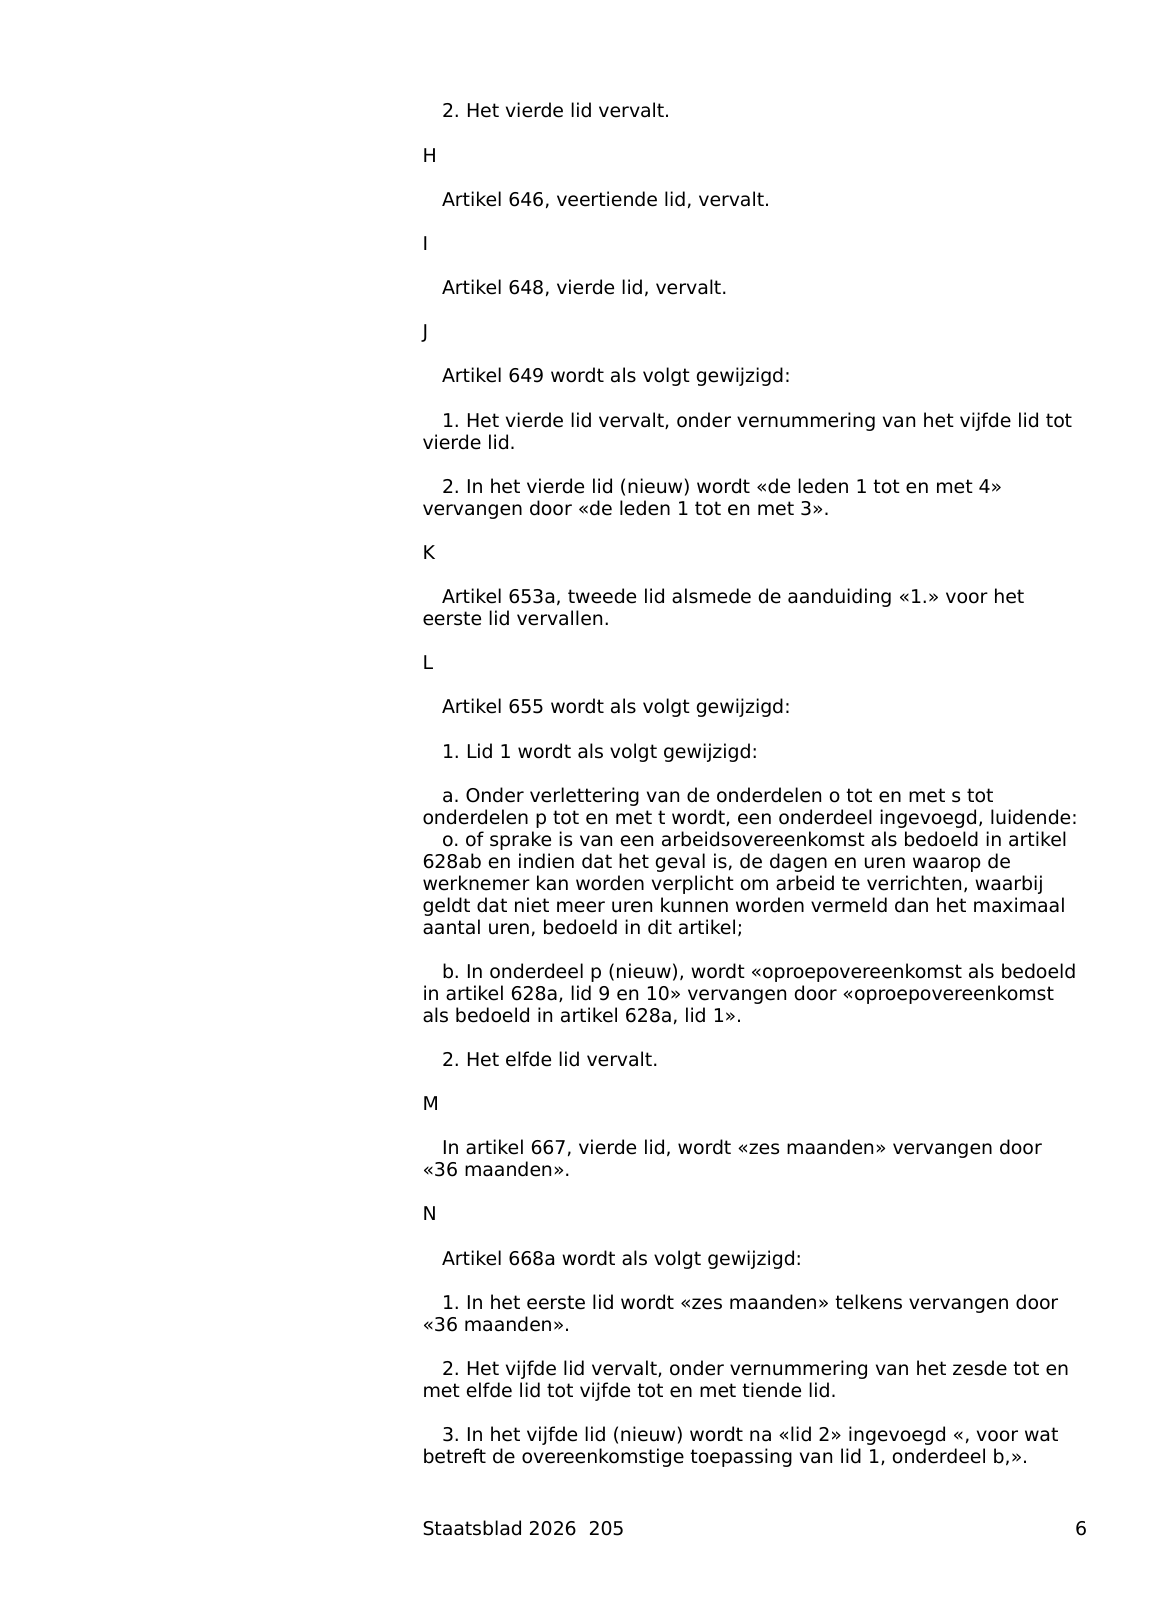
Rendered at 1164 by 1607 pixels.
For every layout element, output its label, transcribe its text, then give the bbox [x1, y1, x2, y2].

text a. Onder verlettering van de onderdelen o tot en met s tot onderdelen p tot en met t wordt, een onderdeel ingevoegd, luidende: [422, 785, 1087, 829]
text Artikel 649 wordt als volgt gewijzigd: [422, 365, 1087, 387]
text 2. Het vijfde lid vervalt, onder vernummering van het zesde tot en met elfde lid tot vijfde tot en met tiende lid. [422, 1358, 1087, 1402]
text 1. Lid 1 wordt als volgt gewijzigd: [422, 741, 1087, 762]
text 3. In het vijfde lid (nieuw) wordt na «lid 2» ingevoegd «, voor wat betreft de overeenkomstige toepassing van lid 1, onderdeel b,». [422, 1424, 1087, 1468]
text Artikel 655 wordt als volgt gewijzigd: [422, 696, 1087, 718]
text Artikel 648, vierde lid, vervalt. [422, 277, 1087, 299]
text In artikel 667, vierde lid, wordt «zes maanden» vervangen door «36 maanden». [422, 1137, 1087, 1181]
text 2. Het vierde lid vervalt. [422, 100, 1087, 122]
text Artikel 646, veertiende lid, vervalt. [422, 189, 1087, 211]
text 2. In het vierde lid (nieuw) wordt «de leden 1 tot en met 4» vervangen door «de leden 1 tot en met 3». [422, 476, 1087, 520]
text Artikel 668a wordt als volgt gewijzigd: [422, 1247, 1087, 1269]
text K [422, 542, 1087, 564]
text I [422, 233, 1087, 255]
text N [422, 1203, 1087, 1225]
text b. In onderdeel p (nieuw), wordt «oproepovereenkomst als bedoeld in artikel 628a, lid 9 en 10» vervangen door «oproepovereenkomst als bedoeld in artikel 628a, lid 1». [422, 961, 1087, 1027]
text Artikel 653a, tweede lid alsmede de aanduiding «1.» voor het eerste lid vervallen. [422, 586, 1087, 630]
text J [422, 321, 1087, 343]
text 2. Het elfde lid vervalt. [422, 1049, 1087, 1071]
text 1. Het vierde lid vervalt, onder vernummering van het vijfde lid tot vierde lid. [422, 409, 1087, 453]
text o. of sprake is van een arbeidsovereenkomst als bedoeld in artikel 628ab en indien dat het geval is, de dagen en uren waarop de werknemer kan worden verplicht om arbeid te verrichten, waarbij geldt dat niet meer uren kunnen worden vermeld dan het maximaal aantal uren, bedoeld in dit artikel; [422, 829, 1087, 938]
text H [422, 144, 1087, 167]
text M [422, 1093, 1087, 1115]
text 1. In het eerste lid wordt «zes maanden» telkens vervangen door «36 maanden». [422, 1292, 1087, 1336]
text L [422, 652, 1087, 674]
